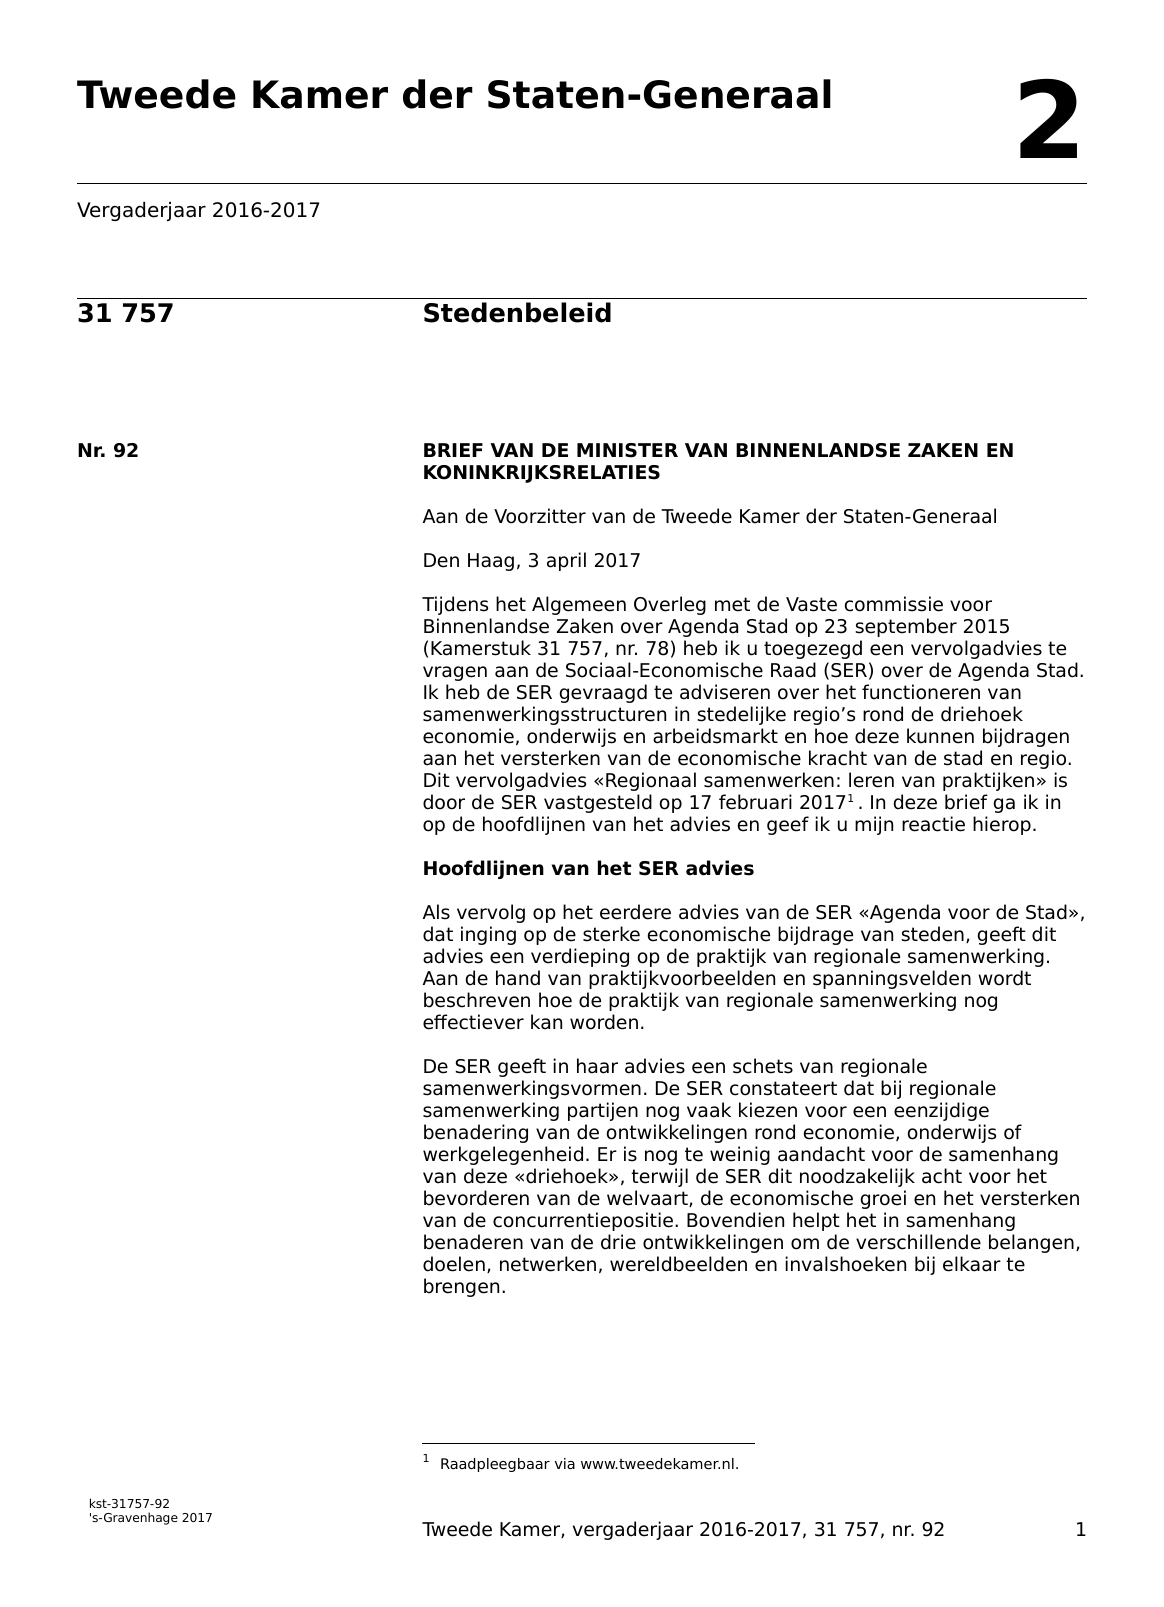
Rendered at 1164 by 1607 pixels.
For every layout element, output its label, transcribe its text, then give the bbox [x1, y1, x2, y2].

text Aan de Voorzitter van de Tweede Kamer der Staten-Generaal [422, 506, 1087, 528]
subtitle 31 757 Stedenbeleid [77, 299, 1087, 329]
text 's-Gravenhage 2017 [88, 1511, 323, 1525]
text kst-31757-92 [88, 1497, 323, 1511]
table_header Tweede Kamer der Staten-Generaal [77, 59, 886, 183]
subtitle Hoofdlijnen van het SER advies [422, 858, 1087, 880]
text Den Haag, 3 april 2017 [422, 550, 1087, 572]
text Als vervolg op het eerdere advies van de SER «Agenda voor de Stad», dat inging op de sterke economische bijdrage van steden, geeft dit advies een verdieping op de praktijk van regionale samenwerking. Aan de hand van praktijkvoorbeelden en spanningsvelden wordt beschreven hoe de praktijk van regionale samenwerking nog effectiever kan worden. [422, 902, 1087, 1034]
table_header 2 [886, 59, 1087, 183]
text Raadpleegbaar via www.tweedekamer.nl. [422, 1452, 1087, 1474]
text De SER geeft in haar advies een schets van regionale samenwerkingsvormen. De SER constateert dat bij regionale samenwerking partijen nog vaak kiezen voor een eenzijdige benadering van de ontwikkelingen rond economie, onderwijs of werkgelegenheid. Er is nog te weinig aandacht voor de samenhang van deze «driehoek», terwijl de SER dit noodzakelijk acht voor het bevorderen van de welvaart, de economische groei en het versterken van de concurrentiepositie. Bovendien helpt het in samenhang benaderen van de drie ontwikkelingen om de verschillende belangen, doelen, netwerken, wereldbeelden en invalshoeken bij elkaar te brengen. [422, 1056, 1087, 1298]
subtitle Nr. 92 BRIEF VAN DE MINISTER VAN BINNENLANDSE ZAKEN EN KONINKRIJKSRELATIES [77, 440, 1087, 484]
text Tijdens het Algemeen Overleg met de Vaste commissie voor Binnenlandse Zaken over Agenda Stad op 23 september 2015 (Kamerstuk 31 757, nr. 78) heb ik u toegezegd een vervolgadvies te vragen aan de Sociaal-Economische Raad (SER) over de Agenda Stad. Ik heb de SER gevraagd te adviseren over het functioneren van samenwerkingsstructuren in stedelijke regio’s rond de driehoek economie, onderwijs en arbeidsmarkt en hoe deze kunnen bijdragen aan het versterken van de economische kracht van de stad en regio. Dit vervolgadvies «Regionaal samenwerken: leren van praktijken» is door de SER vastgesteld op 17 februari 2017. In deze brief ga ik in op de hoofdlijnen van het advies en geef ik u mijn reactie hierop. [422, 594, 1087, 836]
table_cell Vergaderjaar 2016-2017 [77, 184, 1087, 298]
